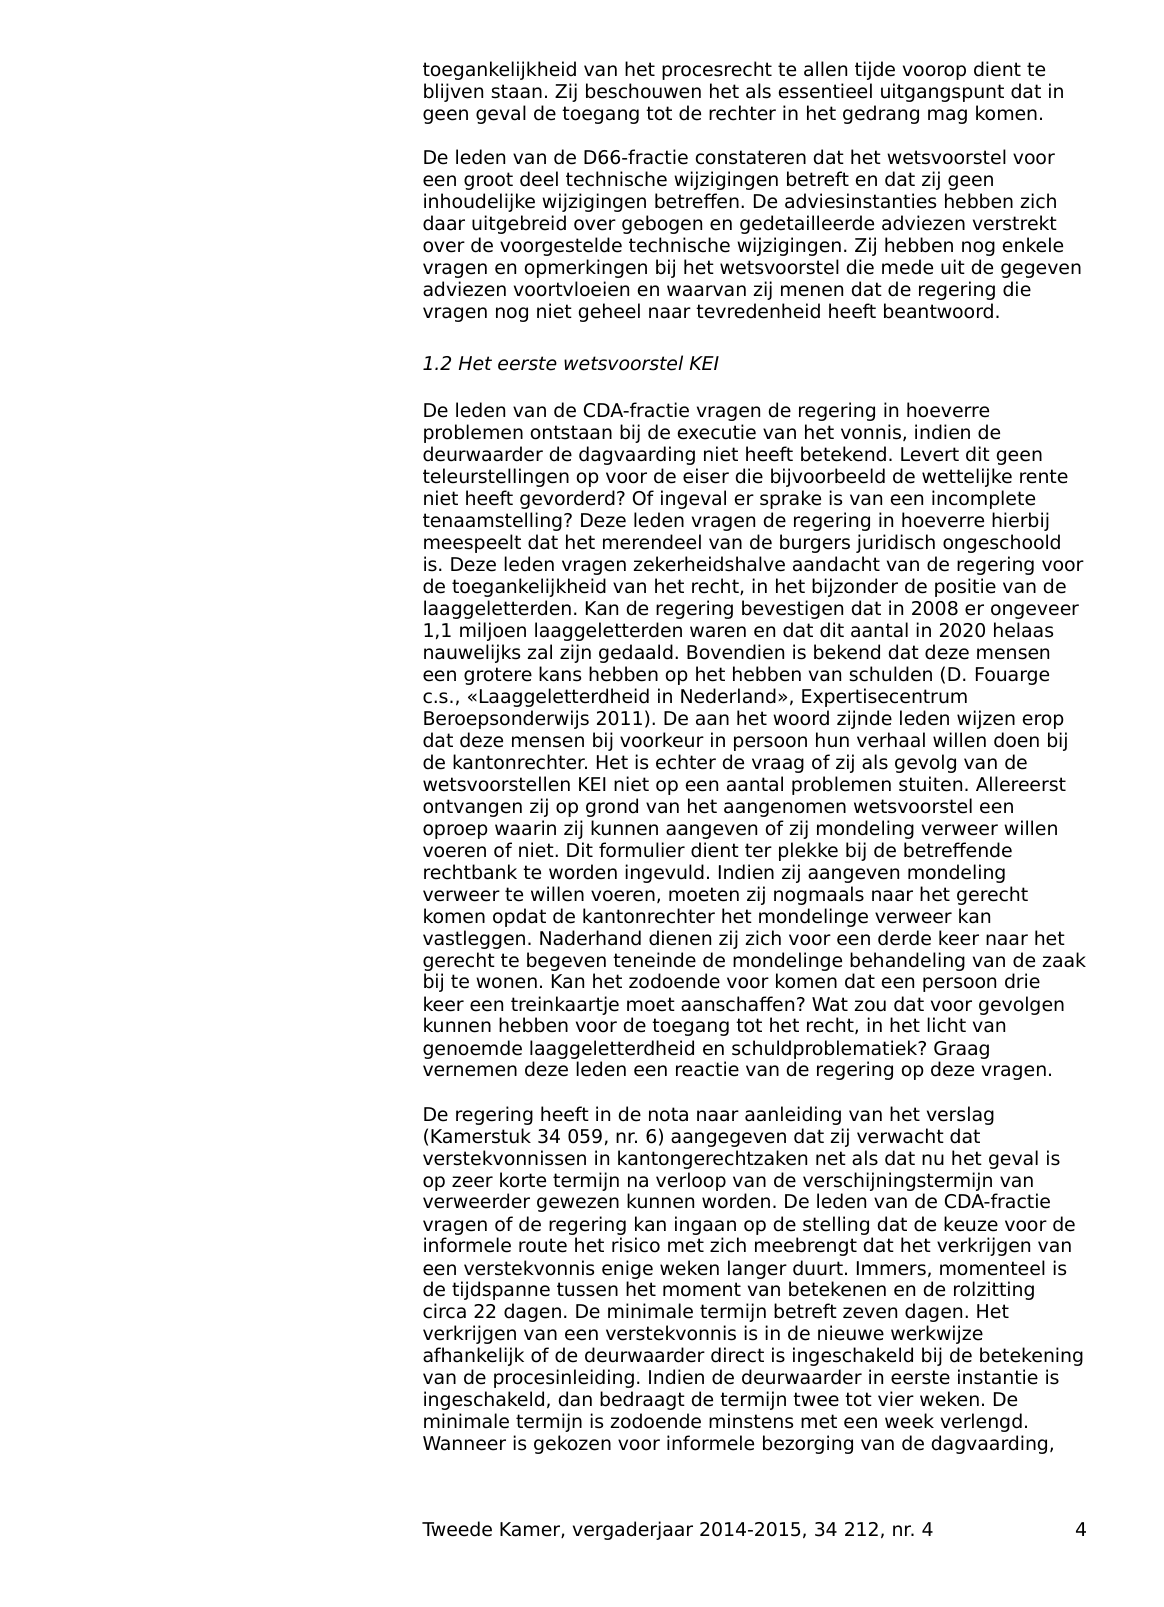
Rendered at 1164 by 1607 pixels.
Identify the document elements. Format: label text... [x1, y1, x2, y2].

subtitle 1.2 Het eerste wetsvoorstel KEI [422, 353, 1087, 375]
text De leden van de D66-fractie constateren dat het wetsvoorstel voor een groot deel technische wijzigingen betreft en dat zij geen inhoudelijke wijzigingen betreffen. De adviesinstanties hebben zich daar uitgebreid over gebogen en gedetailleerde adviezen verstrekt over de voorgestelde technische wijzigingen. Zij hebben nog enkele vragen en opmerkingen bij het wetsvoorstel die mede uit de gegeven adviezen voortvloeien en waarvan zij menen dat de regering die vragen nog niet geheel naar tevredenheid heeft beantwoord. [422, 147, 1087, 323]
text De regering heeft in de nota naar aanleiding van het verslag (Kamerstuk 34 059, nr. 6) aangegeven dat zij verwacht dat verstekvonnissen in kantongerechtzaken net als dat nu het geval is op zeer korte termijn na verloop van de verschijningstermijn van verweerder gewezen kunnen worden. De leden van de CDA-fractie vragen of de regering kan ingaan op de stelling dat de keuze voor de informele route het risico met zich meebrengt dat het verkrijgen van een verstekvonnis enige weken langer duurt. Immers, momenteel is de tijdspanne tussen het moment van betekenen en de rolzitting circa 22 dagen. De minimale termijn betreft zeven dagen. Het verkrijgen van een verstekvonnis is in de nieuwe werkwijze afhankelijk of de deurwaarder direct is ingeschakeld bij de betekening van de procesinleiding. Indien de deurwaarder in eerste instantie is ingeschakeld, dan bedraagt de termijn twee tot vier weken. De minimale termijn is zodoende minstens met een week verlengd. Wanneer is gekozen voor informele bezorging van de dagvaarding, [422, 1103, 1087, 1455]
text De leden van de CDA-fractie vragen de regering in hoeverre problemen ontstaan bij de executie van het vonnis, indien de deurwaarder de dagvaarding niet heeft betekend. Levert dit geen teleurstellingen op voor de eiser die bijvoorbeeld de wettelijke rente niet heeft gevorderd? Of ingeval er sprake is van een incomplete tenaamstelling? Deze leden vragen de regering in hoeverre hierbij meespeelt dat het merendeel van de burgers juridisch ongeschoold is. Deze leden vragen zekerheidshalve aandacht van de regering voor de toegankelijkheid van het recht, in het bijzonder de positie van de laaggeletterden. Kan de regering bevestigen dat in 2008 er ongeveer 1,1 miljoen laaggeletterden waren en dat dit aantal in 2020 helaas nauwelijks zal zijn gedaald. Bovendien is bekend dat deze mensen een grotere kans hebben op het hebben van schulden (D. Fouarge c.s., «Laaggeletterdheid in Nederland», Expertisecentrum Beroepsonderwijs 2011). De aan het woord zijnde leden wijzen erop dat deze mensen bij voorkeur in persoon hun verhaal willen doen bij de kantonrechter. Het is echter de vraag of zij als gevolg van de wetsvoorstellen KEI niet op een aantal problemen stuiten. Allereerst ontvangen zij op grond van het aangenomen wetsvoorstel een oproep waarin zij kunnen aangeven of zij mondeling verweer willen voeren of niet. Dit formulier dient ter plekke bij de betreffende rechtbank te worden ingevuld. Indien zij aangeven mondeling verweer te willen voeren, moeten zij nogmaals naar het gerecht komen opdat de kantonrechter het mondelinge verweer kan vastleggen. Naderhand dienen zij zich voor een derde keer naar het gerecht te begeven teneinde de mondelinge behandeling van de zaak bij te wonen. Kan het zodoende voor komen dat een persoon drie keer een treinkaartje moet aanschaffen? Wat zou dat voor gevolgen kunnen hebben voor de toegang tot het recht, in het licht van genoemde laaggeletterdheid en schuldproblematiek? Graag vernemen deze leden een reactie van de regering op deze vragen. [422, 400, 1087, 1081]
text toegankelijkheid van het procesrecht te allen tijde voorop dient te blijven staan. Zij beschouwen het als essentieel uitgangspunt dat in geen geval de toegang tot de rechter in het gedrang mag komen. [422, 59, 1087, 125]
